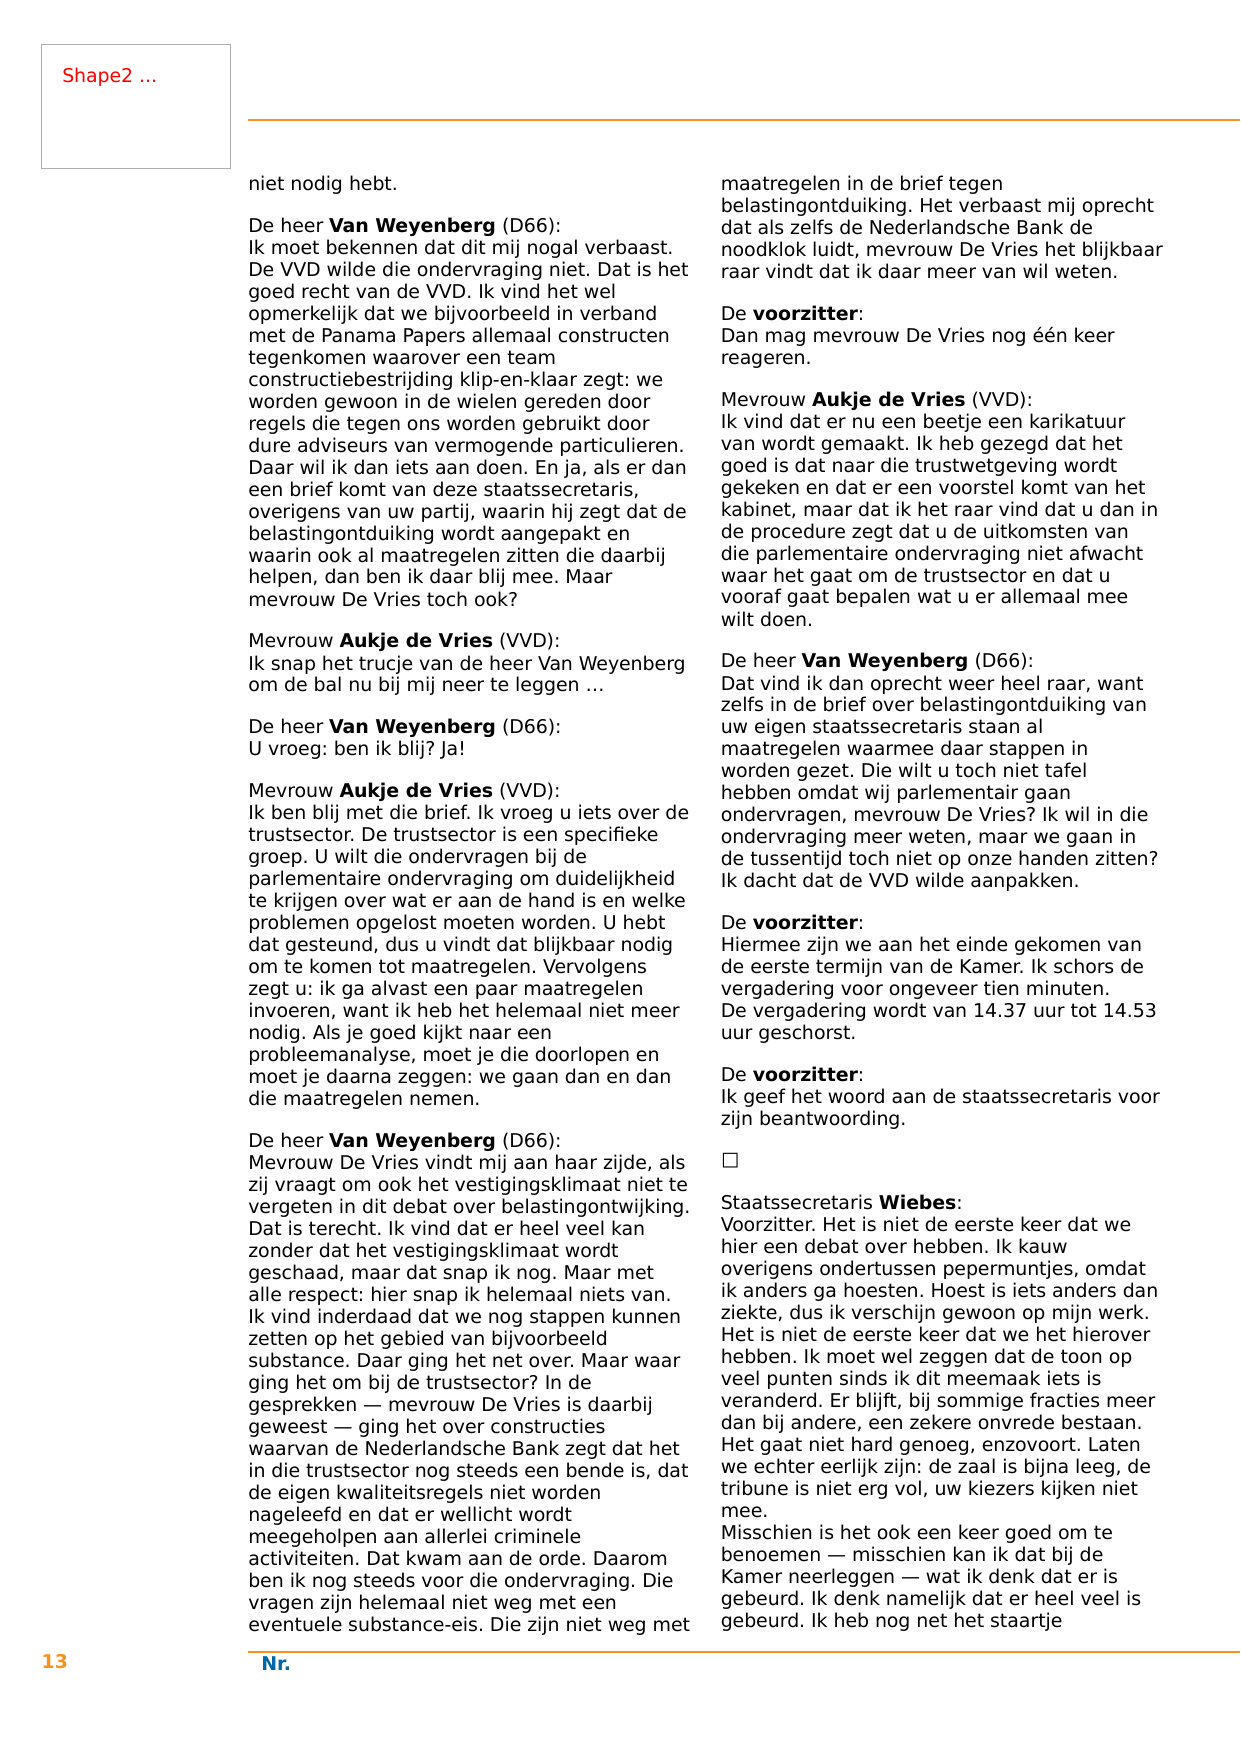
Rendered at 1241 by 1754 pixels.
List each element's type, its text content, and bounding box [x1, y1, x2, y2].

text De heer Van Weyenberg (D66): [248, 215, 691, 237]
text De heer Van Weyenberg (D66): [721, 650, 1163, 672]
text Misschien is het ook een keer goed om te benoemen — misschien kan ik dat bij de Kamer neerleggen — wat ik denk dat er is gebeurd. Ik denk namelijk dat er heel veel is gebeurd. Ik heb nog net het staartje [721, 1522, 1163, 1632]
text De vergadering wordt van 14.37 uur tot 14.53 uur geschorst. [721, 1000, 1163, 1044]
text De heer Van Weyenberg (D66): [248, 716, 691, 738]
text U vroeg: ben ik blij? Ja! [248, 738, 691, 760]
text De heer Van Weyenberg (D66): [248, 1130, 691, 1152]
text Ik vind dat er nu een beetje een karikatuur van wordt gemaakt. Ik heb gezegd dat het goed is dat naar die trustwetgeving wordt gekeken en dat er een voorstel komt van het kabinet, maar dat ik het raar vind dat u dan in de procedure zegt dat u de uitkomsten van die parlementaire ondervraging niet afwacht waar het gaat om de trustsector en dat u vooraf gaat bepalen wat u er allemaal mee wilt doen. [721, 411, 1163, 630]
text Mevrouw Aukje de Vries (VVD): [721, 389, 1163, 411]
text Dan mag mevrouw De Vries nog één keer reageren. [721, 325, 1163, 369]
text niet nodig hebt. [248, 173, 691, 195]
text Ik geef het woord aan de staatssecretaris voor zijn beantwoording. [721, 1086, 1163, 1130]
text Voorzitter. Het is niet de eerste keer dat we hier een debat over hebben. Ik kauw overigens ondertussen pepermuntjes, omdat ik anders ga hoesten. Hoest is iets anders dan ziekte, dus ik verschijn gewoon op mijn werk. Het is niet de eerste keer dat we het hierover hebben. Ik moet wel zeggen dat de toon op veel punten sinds ik dit meemaak iets is veranderd. Er blijft, bij sommige fracties meer dan bij andere, een zekere onvrede bestaan. Het gaat niet hard genoeg, enzovoort. Laten we echter eerlijk zijn: de zaal is bijna leeg, de tribune is niet erg vol, uw kiezers kijken niet mee. [721, 1214, 1163, 1522]
text Ik moet bekennen dat dit mij nogal verbaast. De VVD wilde die ondervraging niet. Dat is het goed recht van de VVD. Ik vind het wel opmerkelijk dat we bijvoorbeeld in verband met de Panama Papers allemaal constructen tegenkomen waarover een team constructiebestrijding klip-en-klaar zegt: we worden gewoon in de wielen gereden door regels die tegen ons worden gebruikt door dure adviseurs van vermogende particulieren. Daar wil ik dan iets aan doen. En ja, als er dan een brief komt van deze staatssecretaris, overigens van uw partij, waarin hij zegt dat de belastingontduiking wordt aangepakt en waarin ook al maatregelen zitten die daarbij helpen, dan ben ik daar blij mee. Maar mevrouw De Vries toch ook? [248, 237, 691, 610]
text Ik ben blij met die brief. Ik vroeg u iets over de trustsector. De trustsector is een specifieke groep. U wilt die ondervragen bij de parlementaire ondervraging om duidelijkheid te krijgen over wat er aan de hand is en welke problemen opgelost moeten worden. U hebt dat gesteund, dus u vindt dat blijkbaar nodig om te komen tot maatregelen. Vervolgens zegt u: ik ga alvast een paar maatregelen invoeren, want ik heb het helemaal niet meer nodig. Als je goed kijkt naar een probleemanalyse, moet je die doorlopen en moet je daarna zeggen: we gaan dan en dan die maatregelen nemen. [248, 802, 691, 1110]
text Mevrouw Aukje de Vries (VVD): [248, 780, 691, 802]
text Staatssecretaris Wiebes: [721, 1192, 1163, 1214]
text Hiermee zijn we aan het einde gekomen van de eerste termijn van de Kamer. Ik schors de vergadering voor ongeveer tien minuten. [721, 934, 1163, 1000]
text Mevrouw Aukje de Vries (VVD): [248, 630, 691, 652]
text Ik snap het trucje van de heer Van Weyenberg om de bal nu bij mij neer te leggen … [248, 652, 691, 696]
text ⬜ [721, 1150, 1163, 1172]
text Dat vind ik dan oprecht weer heel raar, want zelfs in de brief over belastingontduiking van uw eigen staatssecretaris staan al maatregelen waarmee daar stappen in worden gezet. Die wilt u toch niet tafel hebben omdat wij parlementair gaan ondervragen, mevrouw De Vries? Ik wil in die ondervraging meer weten, maar we gaan in de tussentijd toch niet op onze handen zitten? Ik dacht dat de VVD wilde aanpakken. [721, 672, 1163, 892]
text De voorzitter: [721, 912, 1163, 934]
text Mevrouw De Vries vindt mij aan haar zijde, als zij vraagt om ook het vestigingsklimaat niet te vergeten in dit debat over belastingontwijking. Dat is terecht. Ik vind dat er heel veel kan zonder dat het vestigingsklimaat wordt geschaad, maar dat snap ik nog. Maar met alle respect: hier snap ik helemaal niets van. Ik vind inderdaad dat we nog stappen kunnen zetten op het gebied van bijvoorbeeld substance. Daar ging het net over. Maar waar ging het om bij de trustsector? In de gesprekken — mevrouw De Vries is daarbij geweest — ging het over constructies waarvan de Nederlandsche Bank zegt dat het in die trustsector nog steeds een bende is, dat de eigen kwaliteitsregels niet worden nageleefd en dat er wellicht wordt meegeholpen aan allerlei criminele activiteiten. Dat kwam aan de orde. Daarom ben ik nog steeds voor die ondervraging. Die vragen zijn helemaal niet weg met een eventuele substance-eis. Die zijn niet weg met [248, 1152, 691, 1636]
text maatregelen in de brief tegen belastingontduiking. Het verbaast mij oprecht dat als zelfs de Nederlandsche Bank de noodklok luidt, mevrouw De Vries het blijkbaar raar vindt dat ik daar meer van wil weten. [721, 173, 1163, 283]
text De voorzitter: [721, 303, 1163, 325]
text De voorzitter: [721, 1064, 1163, 1086]
